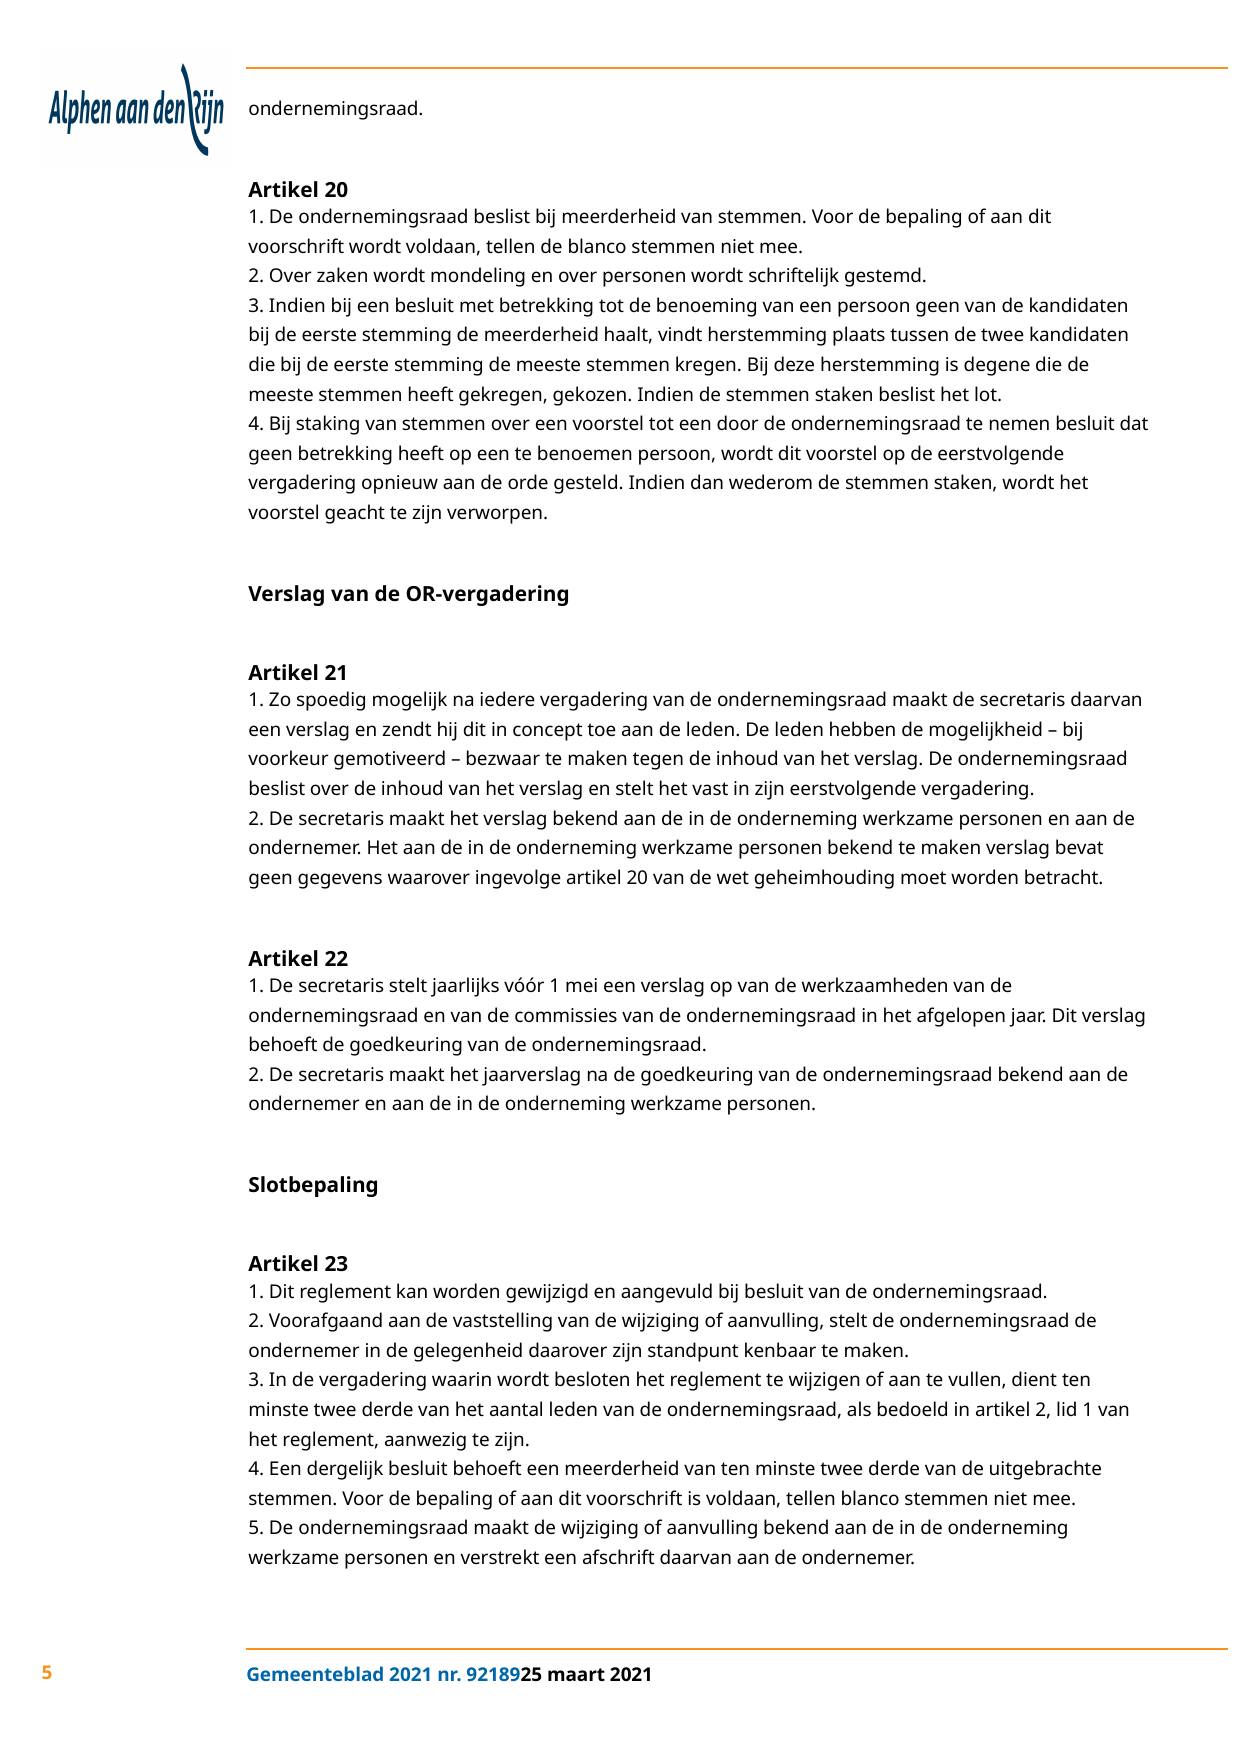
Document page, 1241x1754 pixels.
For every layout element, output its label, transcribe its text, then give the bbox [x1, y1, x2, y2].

picture [41, 47, 231, 172]
text Verslag van de OR-vergadering [248, 579, 1152, 607]
text 1. Dit reglement kan worden gewijzigd en aangevuld bij besluit van de ondernemingsraad. [248, 1278, 1152, 1304]
text 1. De secretaris stelt jaarlijks vóór 1 mei een verslag op van de werkzaamheden van de ondernemingsraad en van de commissies van de ondernemingsraad in het afgelopen jaar. Dit verslag behoeft de goedkeuring van de ondernemingsraad. [248, 972, 1152, 1057]
text 3. In de vergadering waarin wordt besloten het reglement te wijzigen of aan te vullen, dient ten minste twee derde van het aantal leden van de ondernemingsraad, als bedoeld in artikel 2, lid 1 van het reglement, aanwezig te zijn. [248, 1367, 1152, 1452]
text 3. Indien bij een besluit met betrekking tot de benoeming van een persoon geen van de kandidaten bij de eerste stemming de meerderheid haalt, vindt herstemming plaats tussen de twee kandidaten die bij de eerste stemming de meeste stemmen kregen. Bij deze herstemming is degene die de meeste stemmen heeft gekregen, gekozen. Indien de stemmen staken beslist het lot. [248, 292, 1152, 406]
text 5. De ondernemingsraad maakt de wijziging of aanvulling bekend aan de in de onderneming werkzame personen en verstrekt een afschrift daarvan aan de ondernemer. [248, 1514, 1152, 1570]
text 4. Bij staking van stemmen over een voorstel tot een door de ondernemingsraad te nemen besluit dat geen betrekking heeft op een te benoemen persoon, wordt dit voorstel op de eerstvolgende vergadering opnieuw aan de orde gesteld. Indien dan wederom de stemmen staken, wordt het voorstel geacht te zijn verworpen. [248, 410, 1152, 525]
text 2. De secretaris maakt het jaarverslag na de goedkeuring van de ondernemingsraad bekend aan de ondernemer en aan de in de onderneming werkzame personen. [248, 1061, 1152, 1116]
text 2. Over zaken wordt mondeling en over personen wordt schriftelijk gestemd. [248, 262, 1152, 288]
text 2. De secretaris maakt het verslag bekend aan de in de onderneming werkzame personen en aan de ondernemer. Het aan de in de onderneming werkzame personen bekend te maken verslag bevat geen gegevens waarover ingevolge artikel 20 van de wet geheimhouding moet worden betracht. [248, 805, 1152, 889]
text Artikel 23 [248, 1249, 1152, 1278]
text Artikel 21 [248, 658, 1152, 686]
text Artikel 20 [248, 175, 1152, 203]
text 2. Voorafgaand aan de vaststelling van de wijziging of aanvulling, stelt de ondernemingsraad de ondernemer in de gelegenheid daarover zijn standpunt kenbaar te maken. [248, 1307, 1152, 1363]
text ondernemingsraad. [248, 95, 1152, 121]
text 4. Een dergelijk besluit behoeft een meerderheid van ten minste twee derde van de uitgebrachte stemmen. Voor de bepaling of aan dit voorschrift is voldaan, tellen blanco stemmen niet mee. [248, 1455, 1152, 1511]
text Slotbepaling [248, 1171, 1152, 1199]
text 1. De ondernemingsraad beslist bij meerderheid van stemmen. Voor de bepaling of aan dit voorschrift wordt voldaan, tellen de blanco stemmen niet mee. [248, 203, 1152, 258]
text 1. Zo spoedig mogelijk na iedere vergadering van de ondernemingsraad maakt de secretaris daarvan een verslag en zendt hij dit in concept toe aan de leden. De leden hebben de mogelijkheid – bij voorkeur gemotiveerd – bezwaar te maken tegen de inhoud van het verslag. De ondernemingsraad beslist over de inhoud van het verslag en stelt het vast in zijn eerstvolgende vergadering. [248, 686, 1152, 801]
text Artikel 22 [248, 944, 1152, 972]
